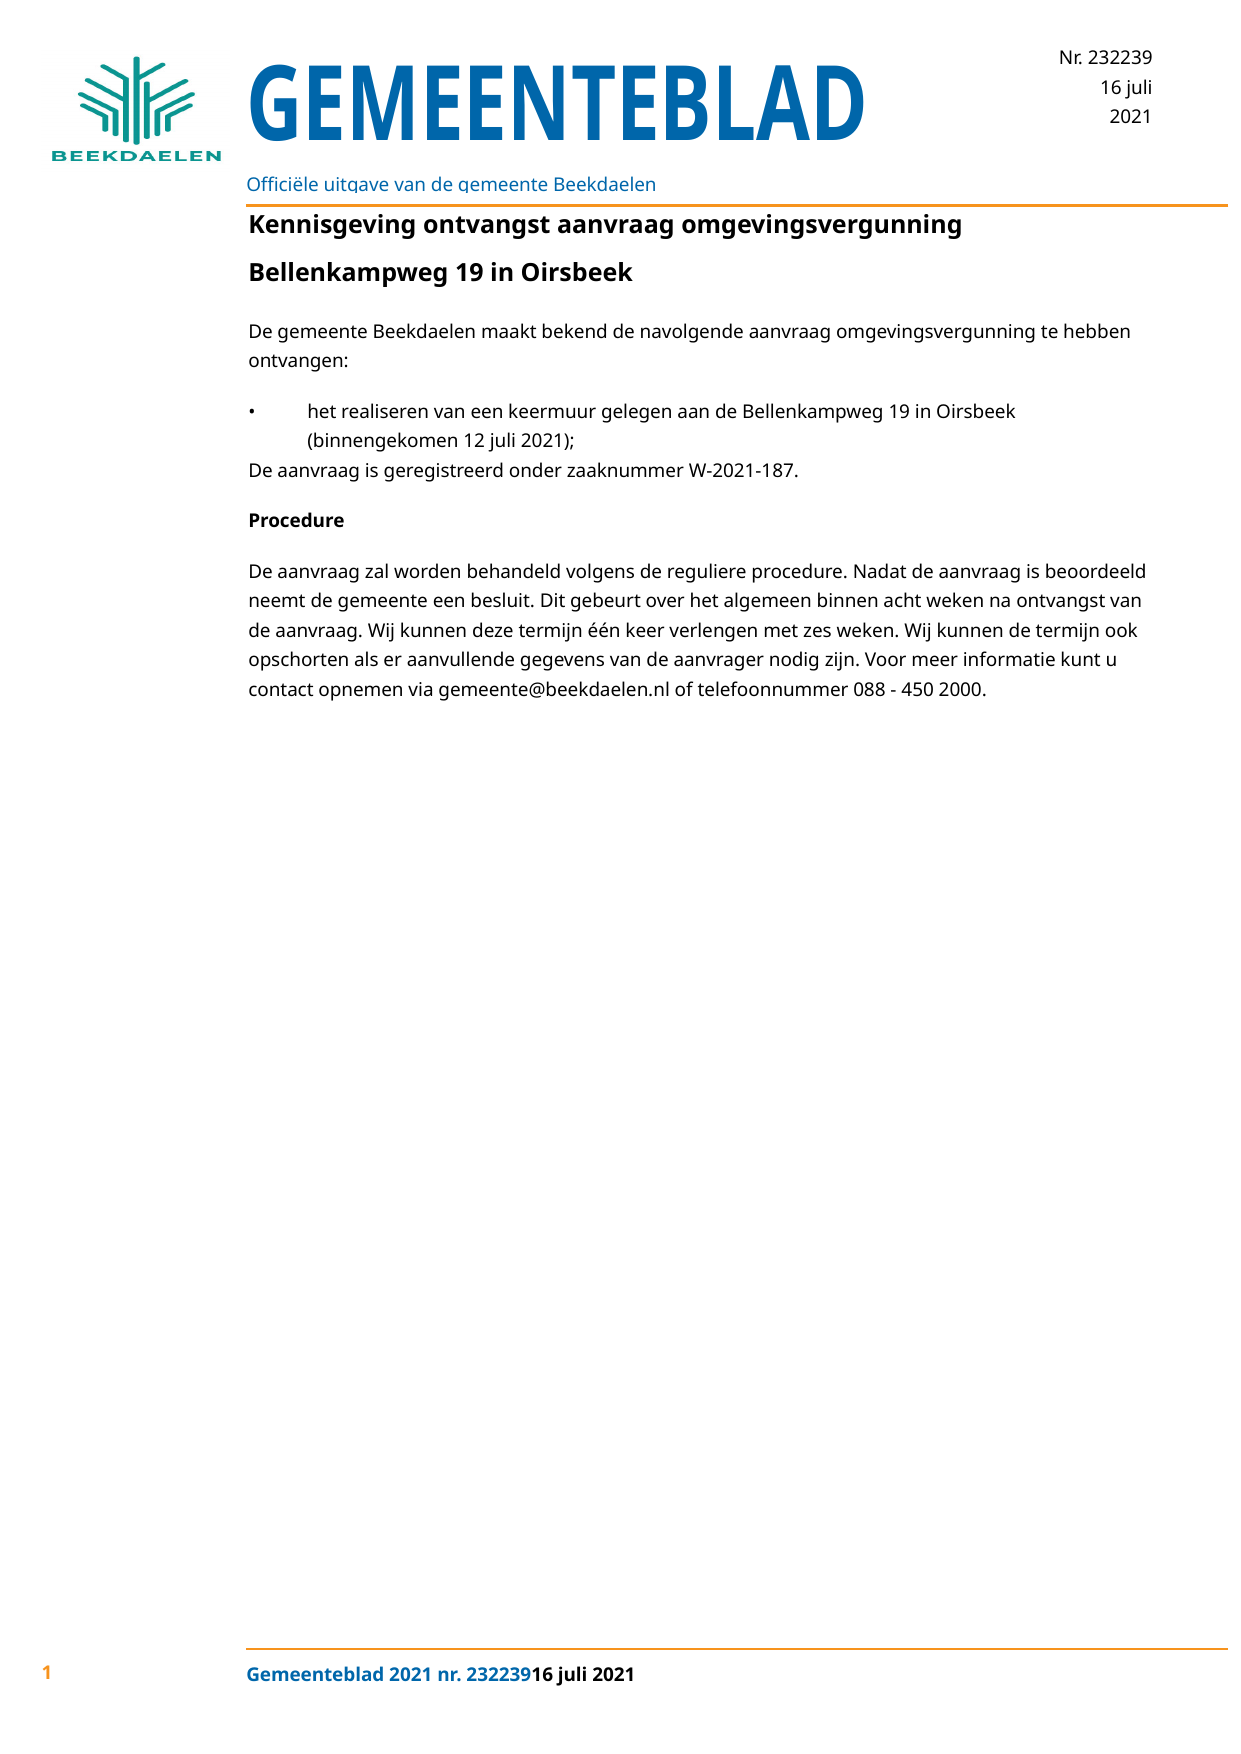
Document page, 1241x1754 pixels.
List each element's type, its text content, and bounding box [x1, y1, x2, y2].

list het realiseren van een keermuur gelegen aan de Bellenkampweg 19 in Oirsbeek (binnengekomen 12 juli 2021); [248, 398, 1152, 453]
text De gemeente Beekdaelen maakt bekend de navolgende aanvraag omgevingsvergunning te hebben ontvangen: [248, 318, 1152, 373]
text Procedure [248, 507, 1152, 533]
text De aanvraag is geregistreerd onder zaaknummer W-2021-187. [248, 457, 1152, 483]
text Kennisgeving ontvangst aanvraag omgevingsvergunning Bellenkampweg 19 in Oirsbeek [248, 207, 1152, 288]
picture [41, 47, 231, 172]
text De aanvraag zal worden behandeld volgens de reguliere procedure. Nadat de aanvraag is beoordeeld neemt de gemeente een besluit. Dit gebeurt over het algemeen binnen acht weken na ontvangst van de aanvraag. Wij kunnen deze termijn één keer verlengen met zes weken. Wij kunnen de termijn ook opschorten als er aanvullende gegevens van de aanvrager nodig zijn. Voor meer informatie kunt u contact opnemen via gemeente@beekdaelen.nl of telefoonnummer 088 - 450 2000. [248, 558, 1152, 702]
